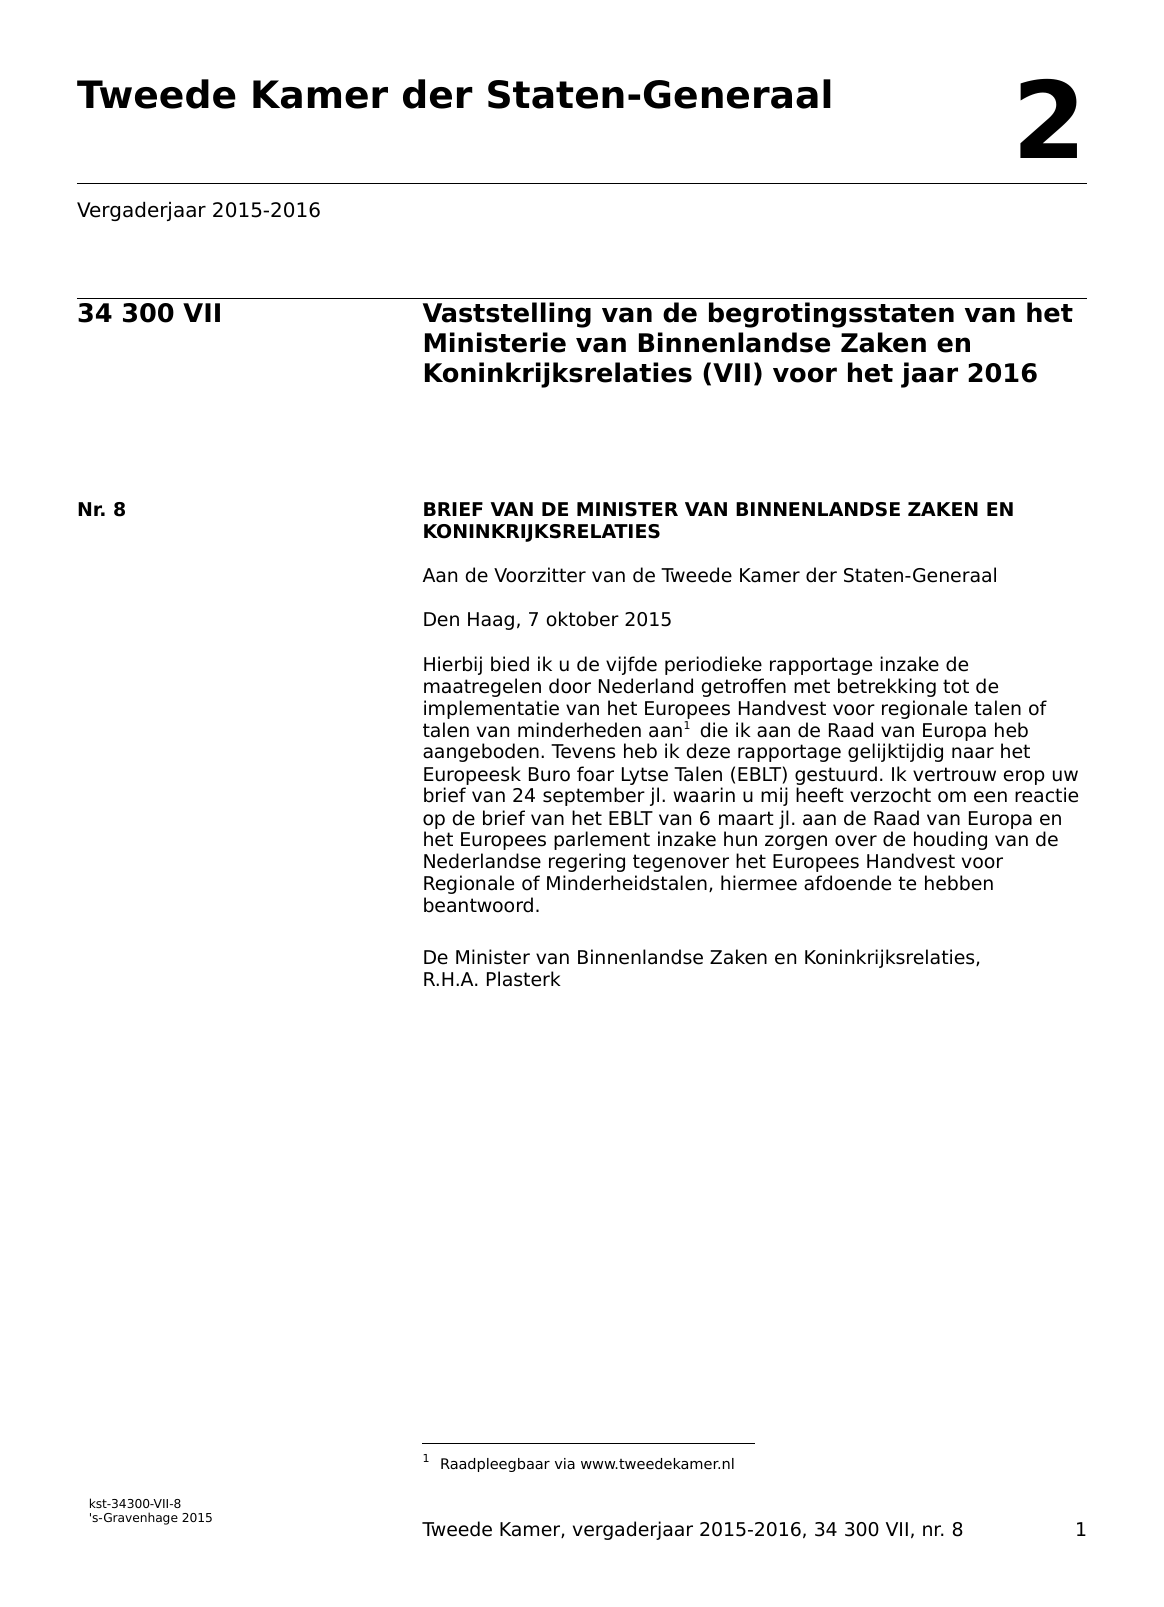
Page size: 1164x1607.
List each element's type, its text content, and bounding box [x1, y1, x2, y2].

subtitle 34 300 VII Vaststelling van de begrotingsstaten van het Ministerie van Binnenlandse Zaken en Koninkrijksrelaties (VII) voor het jaar 2016 [77, 299, 1087, 388]
text Raadpleegbaar via www.tweedekamer.nl [422, 1452, 1087, 1474]
text Hierbij bied ik u de vijfde periodieke rapportage inzake de maatregelen door Nederland getroffen met betrekking tot de implementatie van het Europees Handvest voor regionale talen of talen van minderheden aan die ik aan de Raad van Europa heb aangeboden. Tevens heb ik deze rapportage gelijktijdig naar het Europeesk Buro foar Lytse Talen (EBLT) gestuurd. Ik vertrouw erop uw brief van 24 september jl. waarin u mij heeft verzocht om een reactie op de brief van het EBLT van 6 maart jl. aan de Raad van Europa en het Europees parlement inzake hun zorgen over de houding van de Nederlandse regering tegenover het Europees Handvest voor Regionale of Minderheidstalen, hiermee afdoende te hebben beantwoord. [422, 653, 1087, 917]
text kst-34300-VII-8 [88, 1497, 323, 1511]
text Den Haag, 7 oktober 2015 [422, 609, 1087, 631]
subtitle Nr. 8 BRIEF VAN DE MINISTER VAN BINNENLANDSE ZAKEN EN KONINKRIJKSRELATIES [77, 499, 1087, 543]
table_cell Vergaderjaar 2015-2016 [77, 184, 1087, 298]
table_header 2 [886, 59, 1087, 183]
text 's-Gravenhage 2015 [88, 1511, 323, 1525]
table_header Tweede Kamer der Staten-Generaal [77, 59, 886, 183]
text Aan de Voorzitter van de Tweede Kamer der Staten-Generaal [422, 565, 1087, 587]
text De Minister van Binnenlandse Zaken en Koninkrijksrelaties, R.H.A. Plasterk [422, 947, 1087, 991]
